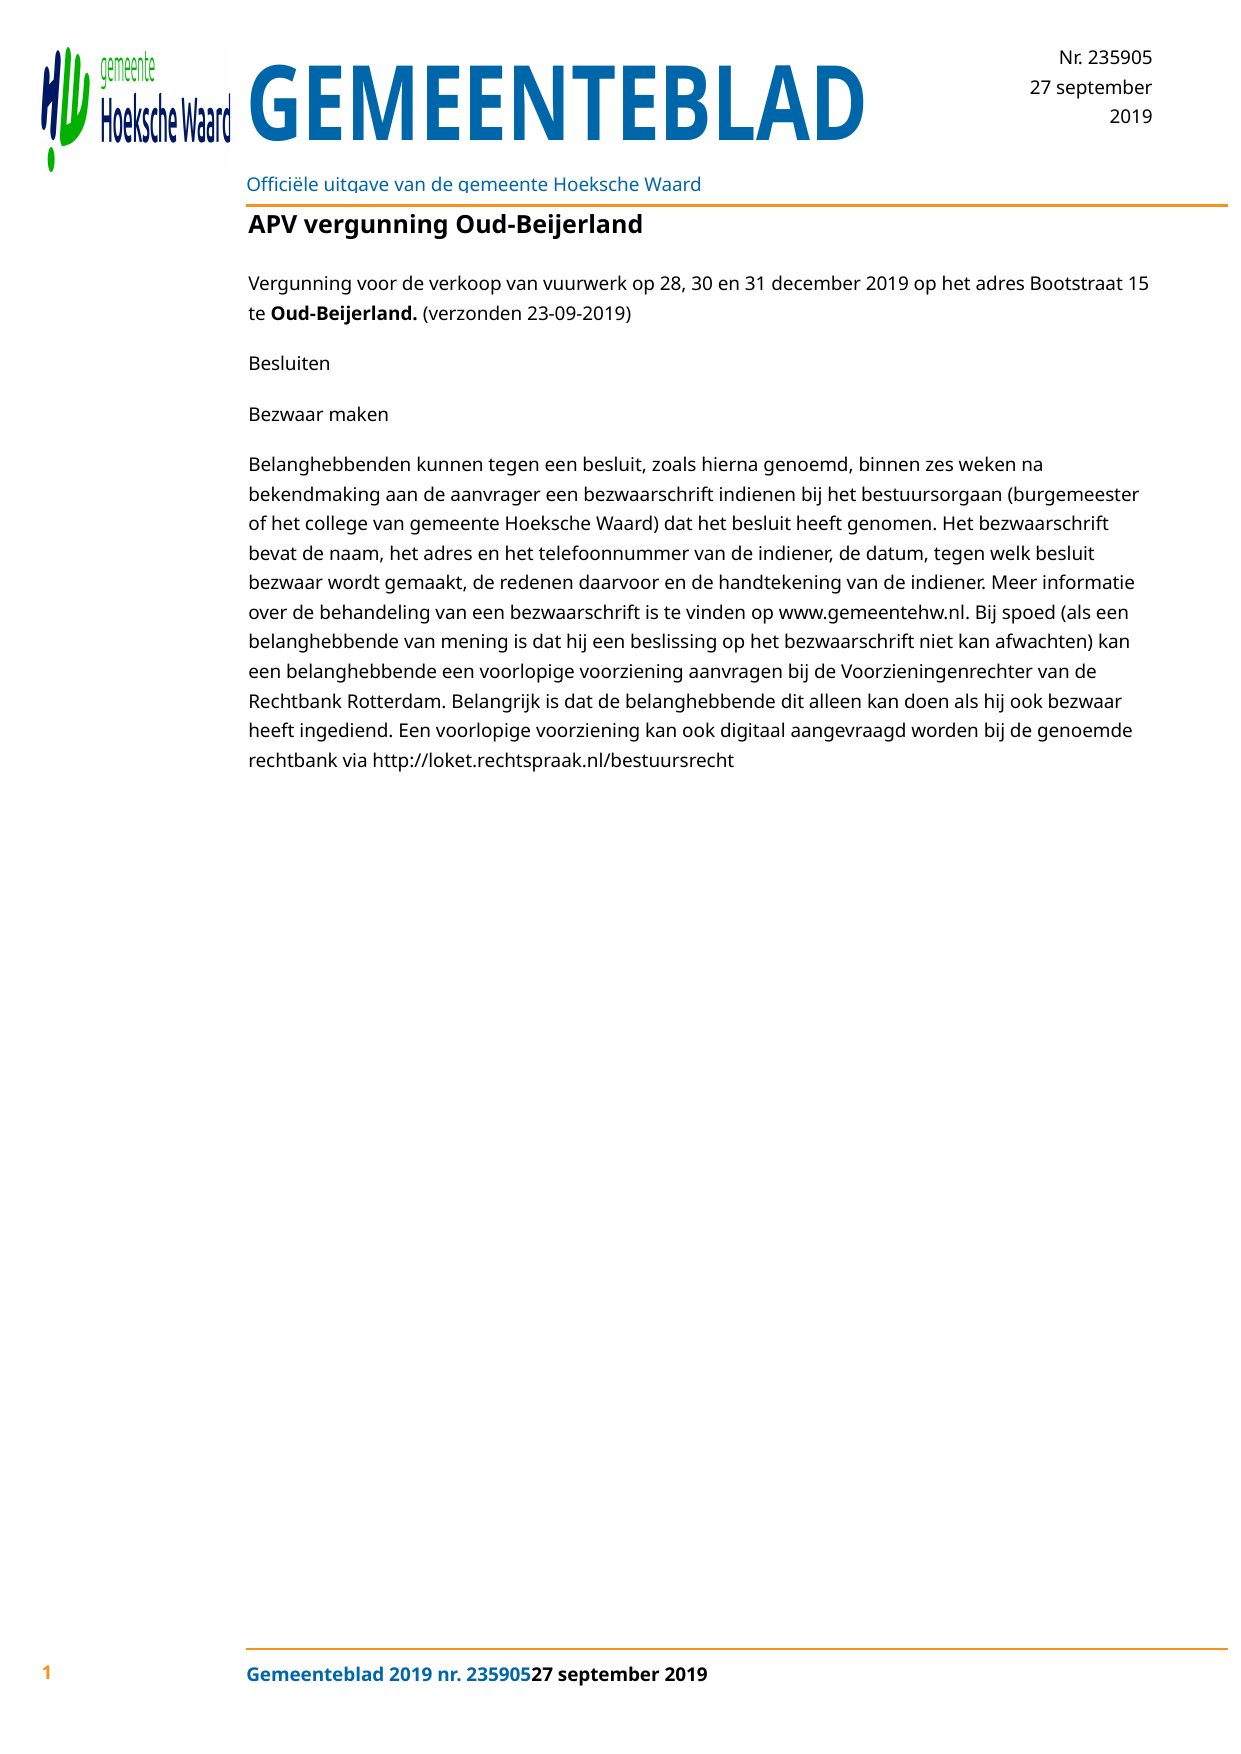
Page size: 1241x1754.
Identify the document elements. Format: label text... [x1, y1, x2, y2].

text APV vergunning Oud-Beijerland [248, 207, 1152, 241]
text Bezwaar maken [248, 401, 1152, 426]
text Belanghebbenden kunnen tegen een besluit, zoals hierna genoemd, binnen zes weken na bekendmaking aan de aanvrager een bezwaarschrift indienen bij het bestuursorgaan (burgemeester of het college van gemeente Hoeksche Waard) dat het besluit heeft genomen. Het bezwaarschrift bevat de naam, het adres en het telefoonnummer van de indiener, de datum, tegen welk besluit bezwaar wordt gemaakt, de redenen daarvoor en de handtekening van de indiener. Meer informatie over de behandeling van een bezwaarschrift is te vinden op www.gemeentehw.nl. Bij spoed (als een belanghebbende van mening is dat hij een beslissing op het bezwaarschrift niet kan afwachten) kan een belanghebbende een voorlopige voorziening aanvragen bij de Voorzieningenrechter van de Rechtbank Rotterdam. Belangrijk is dat de belanghebbende dit alleen kan doen als hij ook bezwaar heeft ingediend. Een voorlopige voorziening kan ook digitaal aangevraagd worden bij de genoemde rechtbank via http://loket.rechtspraak.nl/bestuursrecht [248, 451, 1152, 773]
text Vergunning voor de verkoop van vuurwerk op 28, 30 en 31 december 2019 op het adres Bootstraat 15 te Oud-Beijerland. (verzonden 23-09-2019) [248, 270, 1152, 326]
text Besluiten [248, 350, 1152, 376]
picture [41, 47, 231, 172]
